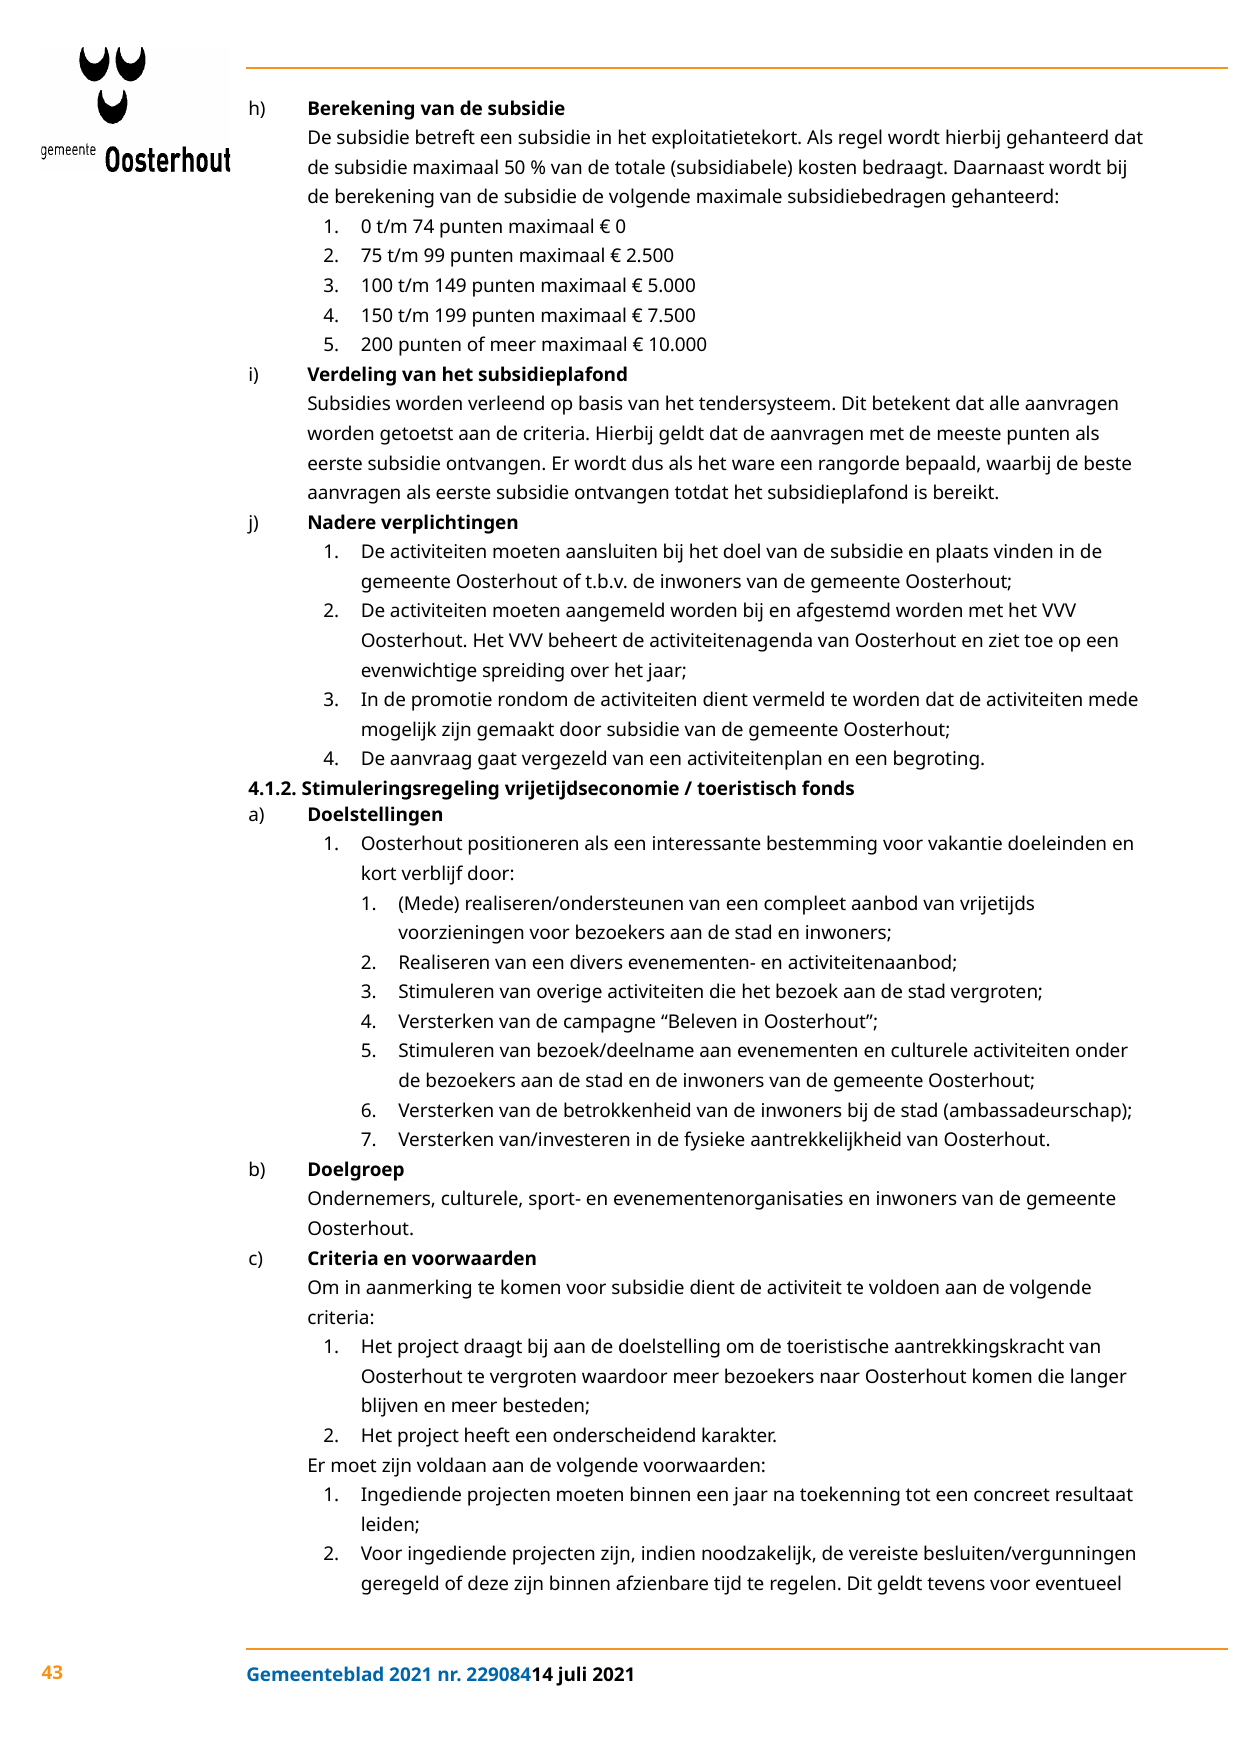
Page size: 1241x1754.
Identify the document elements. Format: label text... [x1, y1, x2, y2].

list 75 t/m 99 punten maximaal € 2.500 [323, 243, 1152, 268]
list De subsidie betreft een subsidie in het exploitatietekort. Als regel wordt hierbij gehanteerd dat de subsidie maximaal 50 % van de totale (subsidiabele) kosten bedraagt. Daarnaast wordt bij de berekening van de subsidie de volgende maximale subsidiebedragen gehanteerd: [248, 124, 1152, 209]
list Het project draagt bij aan de doelstelling om de toeristische aantrekkingskracht van Oosterhout te vergroten waardoor meer bezoekers naar Oosterhout komen die langer blijven en meer besteden; [323, 1333, 1152, 1418]
list (Mede) realiseren/ondersteunen van een compleet aanbod van vrijetijds voorzieningen voor bezoekers aan de stad en inwoners; [361, 890, 1152, 945]
text 4.1.2. Stimuleringsregeling vrijetijdseconomie / toeristisch fonds [248, 775, 1152, 801]
list Nadere verplichtingen [248, 509, 1152, 535]
list De activiteiten moeten aangemeld worden bij en afgestemd worden met het VVV Oosterhout. Het VVV beheert de activiteitenagenda van Oosterhout en ziet toe op een evenwichtige spreiding over het jaar; [323, 598, 1152, 683]
list Versterken van/investeren in de fysieke aantrekkelijkheid van Oosterhout. [361, 1126, 1152, 1152]
list 200 punten of meer maximaal € 10.000 [323, 331, 1152, 357]
list Criteria en voorwaarden [248, 1245, 1152, 1270]
list Er moet zijn voldaan aan de volgende voorwaarden: [248, 1452, 1152, 1477]
list Realiseren van een divers evenementen- en activiteitenaanbod; [361, 949, 1152, 974]
list In de promotie rondom de activiteiten dient vermeld te worden dat de activiteiten mede mogelijk zijn gemaakt door subsidie van de gemeente Oosterhout; [323, 686, 1152, 742]
list De aanvraag gaat vergezeld van een activiteitenplan en een begroting. [323, 746, 1152, 771]
list Om in aanmerking te komen voor subsidie dient de activiteit te voldoen aan de volgende criteria: [248, 1274, 1152, 1329]
list Doelgroep [248, 1156, 1152, 1182]
list Doelstellingen [248, 801, 1152, 827]
list 0 t/m 74 punten maximaal € 0 [323, 213, 1152, 239]
list Ingediende projecten moeten binnen een jaar na toekenning tot een concreet resultaat leiden; [323, 1481, 1152, 1537]
list Oosterhout positioneren als een interessante bestemming voor vakantie doeleinden en kort verblijf door: [323, 831, 1152, 886]
list Het project heeft een onderscheidend karakter. [323, 1422, 1152, 1448]
list Ondernemers, culturele, sport- en evenementenorganisaties en inwoners van de gemeente Oosterhout. [248, 1186, 1152, 1241]
list De activiteiten moeten aansluiten bij het doel van de subsidie en plaats vinden in de gemeente Oosterhout of t.b.v. de inwoners van de gemeente Oosterhout; [323, 538, 1152, 594]
list 150 t/m 199 punten maximaal € 7.500 [323, 302, 1152, 328]
list 100 t/m 149 punten maximaal € 5.000 [323, 272, 1152, 298]
list Versterken van de campagne “Beleven in Oosterhout”; [361, 1008, 1152, 1034]
picture [41, 47, 231, 172]
list Versterken van de betrokkenheid van de inwoners bij de stad (ambassadeurschap); [361, 1097, 1152, 1122]
list Stimuleren van overige activiteiten die het bezoek aan de stad vergroten; [361, 978, 1152, 1004]
list Subsidies worden verleend op basis van het tendersysteem. Dit betekent dat alle aanvragen worden getoetst aan de criteria. Hierbij geldt dat de aanvragen met de meeste punten als eerste subsidie ontvangen. Er wordt dus als het ware een rangorde bepaald, waarbij de beste aanvragen als eerste subsidie ontvangen totdat het subsidieplafond is bereikt. [248, 391, 1152, 505]
list Voor ingediende projecten zijn, indien noodzakelijk, de vereiste besluiten/vergunningen geregeld of deze zijn binnen afzienbare tijd te regelen. Dit geldt tevens voor eventueel [323, 1541, 1152, 1596]
list Stimuleren van bezoek/deelname aan evenementen en culturele activiteiten onder de bezoekers aan de stad en de inwoners van de gemeente Oosterhout; [361, 1038, 1152, 1093]
list Verdeling van het subsidieplafond [248, 361, 1152, 387]
list Berekening van de subsidie [248, 95, 1152, 121]
